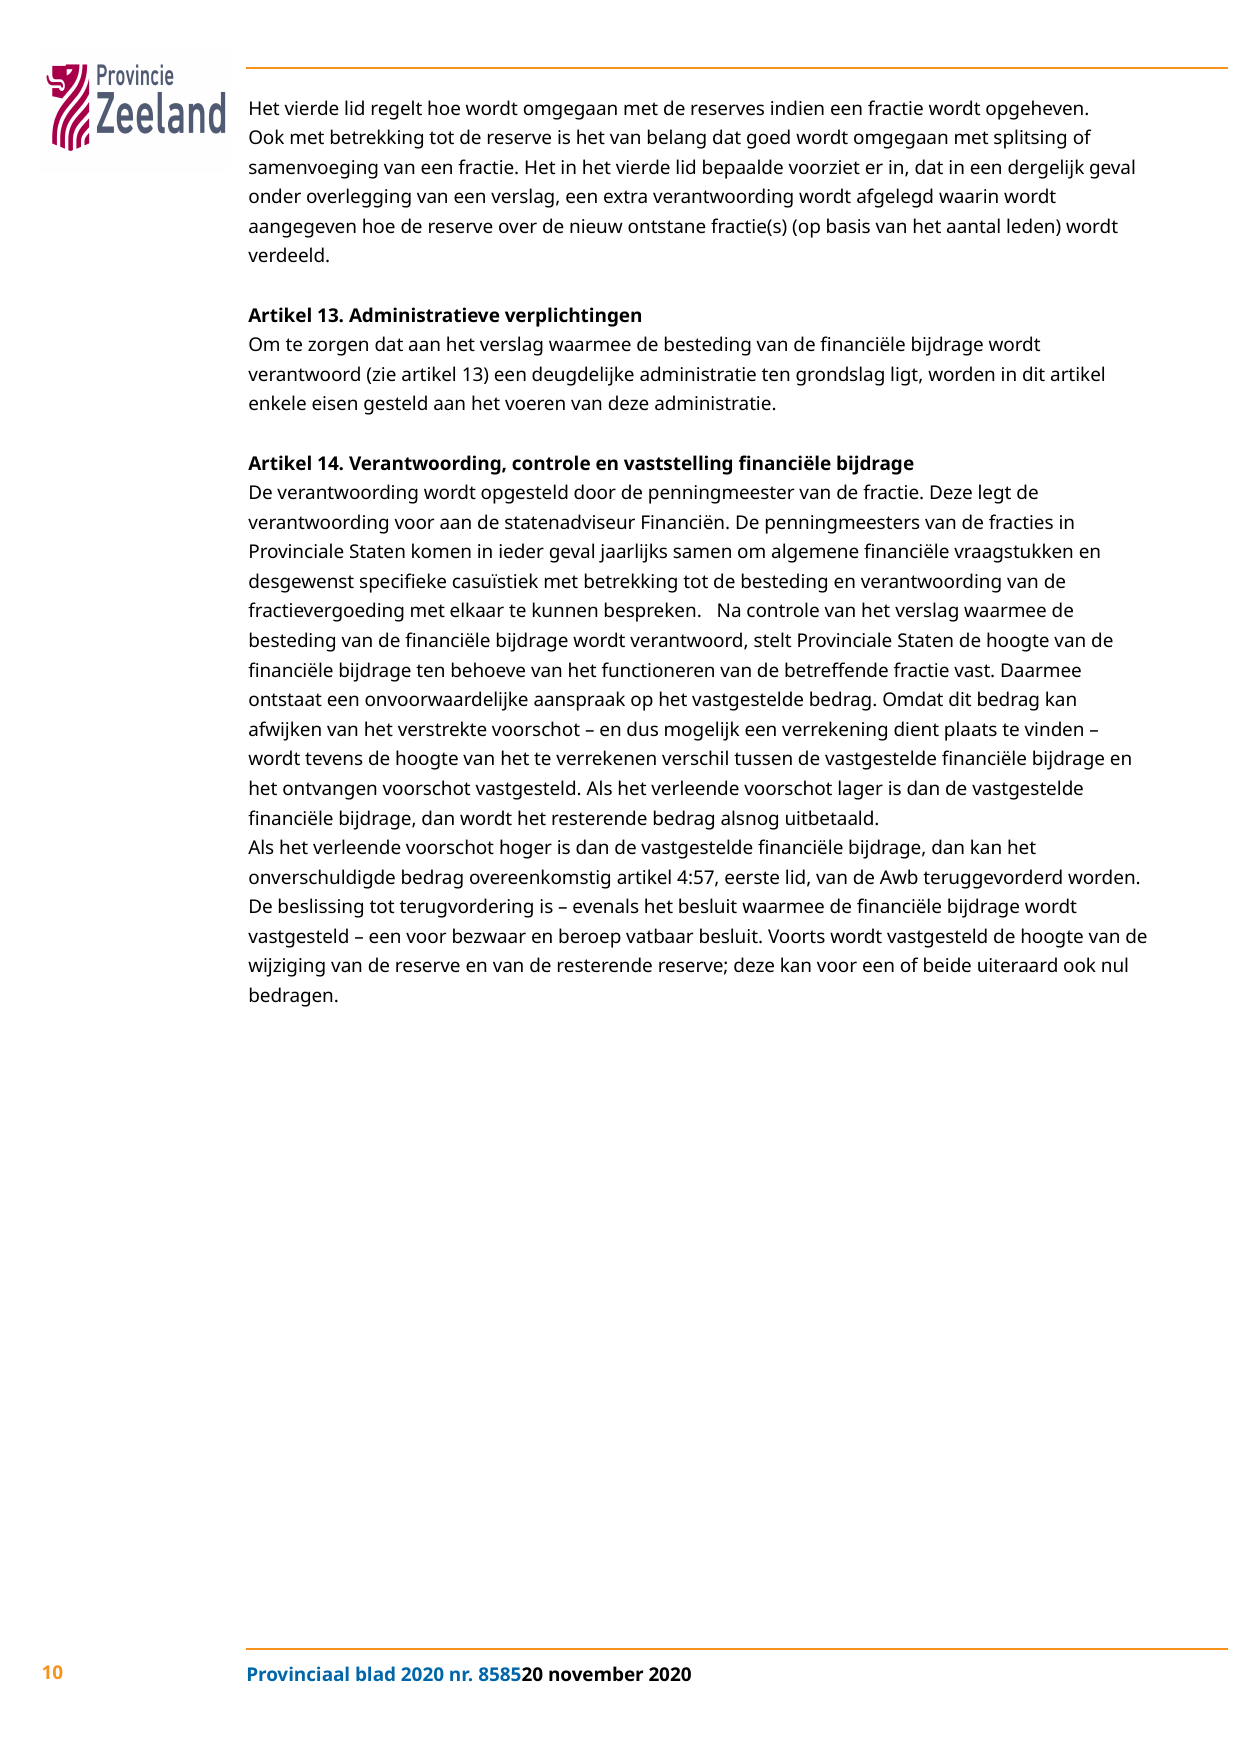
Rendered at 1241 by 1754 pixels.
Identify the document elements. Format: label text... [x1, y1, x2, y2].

text Om te zorgen dat aan het verslag waarmee de besteding van de financiële bijdrage wordt verantwoord (zie artikel 13) een deugdelijke administratie ten grondslag ligt, worden in dit artikel enkele eisen gesteld aan het voeren van deze administratie. [248, 331, 1152, 416]
text Ook met betrekking tot de reserve is het van belang dat goed wordt omgegaan met splitsing of samenvoeging van een fractie. Het in het vierde lid bepaalde voorziet er in, dat in een dergelijk geval onder overlegging van een verslag, een extra verantwoording wordt afgelegd waarin wordt aangegeven hoe de reserve over de nieuw ontstane fractie(s) (op basis van het aantal leden) wordt verdeeld. [248, 124, 1152, 268]
picture [41, 47, 231, 172]
text Als het verleende voorschot hoger is dan de vastgestelde financiële bijdrage, dan kan het onverschuldigde bedrag overeenkomstig artikel 4:57, eerste lid, van de Awb teruggevorderd worden. De beslissing tot terugvordering is – evenals het besluit waarmee de financiële bijdrage wordt vastgesteld – een voor bezwaar en beroep vatbaar besluit. Voorts wordt vastgesteld de hoogte van de wijziging van de reserve en van de resterende reserve; deze kan voor een of beide uiteraard ook nul bedragen. [248, 834, 1152, 1008]
text De verantwoording wordt opgesteld door de penningmeester van de fractie. Deze legt de verantwoording voor aan de statenadviseur Financiën. De penningmeesters van de fracties in Provinciale Staten komen in ieder geval jaarlijks samen om algemene financiële vraagstukken en desgewenst specifieke casuïstiek met betrekking tot de besteding en verantwoording van de fractievergoeding met elkaar te kunnen bespreken. Na controle van het verslag waarmee de besteding van de financiële bijdrage wordt verantwoord, stelt Provinciale Staten de hoogte van de financiële bijdrage ten behoeve van het functioneren van de betreffende fractie vast. Daarmee ontstaat een onvoorwaardelijke aanspraak op het vastgestelde bedrag. Omdat dit bedrag kan afwijken van het verstrekte voorschot – en dus mogelijk een verrekening dient plaats te vinden – wordt tevens de hoogte van het te verrekenen verschil tussen de vastgestelde financiële bijdrage en het ontvangen voorschot vastgesteld. Als het verleende voorschot lager is dan de vastgestelde financiële bijdrage, dan wordt het resterende bedrag alsnog uitbetaald. [248, 479, 1152, 831]
text Artikel 13. Administratieve verplichtingen [248, 302, 1152, 328]
text Het vierde lid regelt hoe wordt omgegaan met de reserves indien een fractie wordt opgeheven. [248, 95, 1152, 121]
text Artikel 14. Verantwoording, controle en vaststelling financiële bijdrage [248, 450, 1152, 476]
